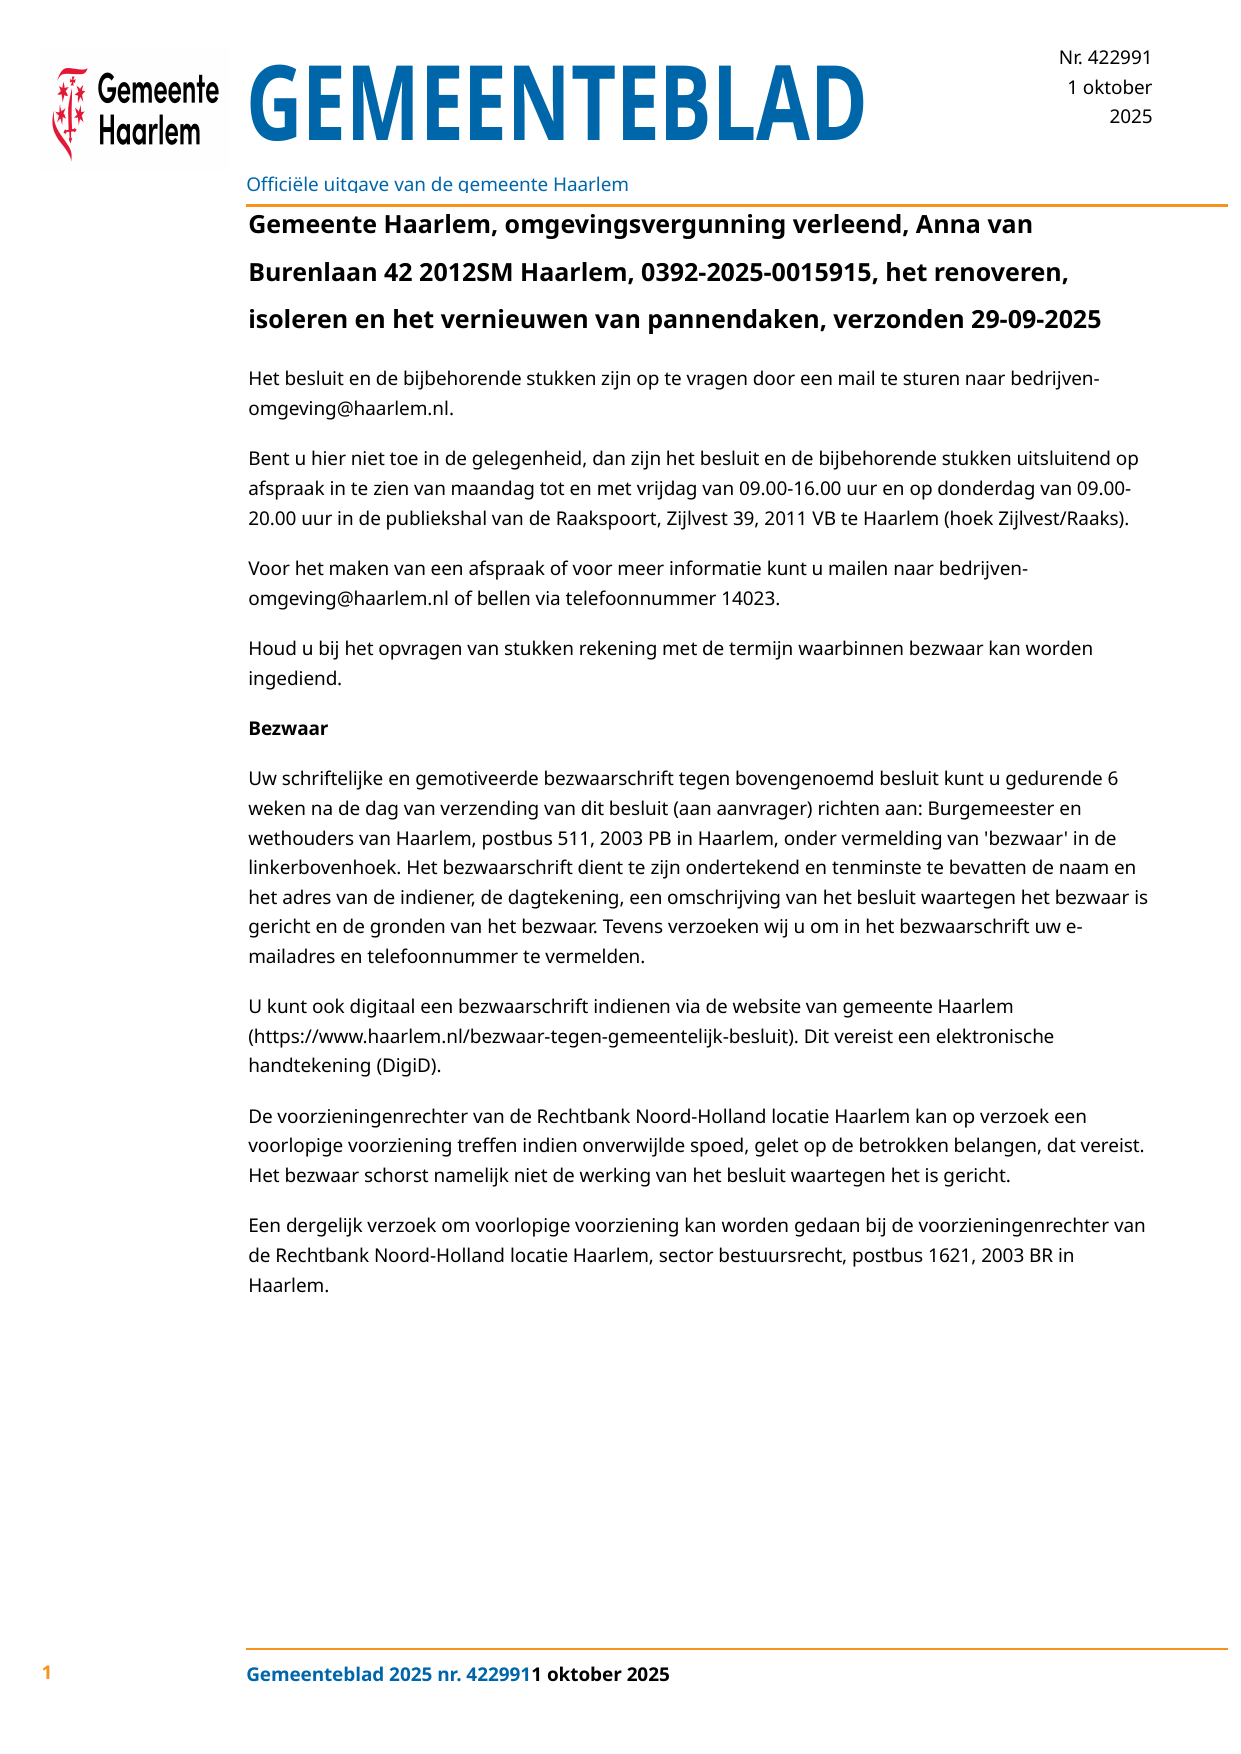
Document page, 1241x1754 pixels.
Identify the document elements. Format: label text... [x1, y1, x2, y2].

text Bezwaar [248, 715, 1152, 741]
text Gemeente Haarlem, omgevingsvergunning verleend, Anna van Burenlaan 42 2012SM Haarlem, 0392-2025-0015915, het renoveren, isoleren en het vernieuwen van pannendaken, verzonden 29-09-2025 [248, 207, 1152, 336]
text De voorzieningenrechter van de Rechtbank Noord-Holland locatie Haarlem kan op verzoek een voorlopige voorziening treffen indien onverwijlde spoed, gelet op de betrokken belangen, dat vereist. Het bezwaar schorst namelijk niet de werking van het besluit waartegen het is gericht. [248, 1103, 1152, 1188]
picture [41, 47, 231, 172]
text Voor het maken van een afspraak of voor meer informatie kunt u mailen naar bedrijven-omgeving@haarlem.nl of bellen via telefoonnummer 14023. [248, 555, 1152, 610]
text U kunt ook digitaal een bezwaarschrift indienen via de website van gemeente Haarlem (https://www.haarlem.nl/bezwaar-tegen-gemeentelijk-besluit). Dit vereist een elektronische handtekening (DigiD). [248, 993, 1152, 1078]
text Houd u bij het opvragen van stukken rekening met de termijn waarbinnen bezwaar kan worden ingediend. [248, 635, 1152, 690]
text Uw schriftelijke en gemotiveerde bezwaarschrift tegen bovengenoemd besluit kunt u gedurende 6 weken na de dag van verzending van dit besluit (aan aanvrager) richten aan: Burgemeester en wethouders van Haarlem, postbus 511, 2003 PB in Haarlem, onder vermelding van 'bezwaar' in de linkerbovenhoek. Het bezwaarschrift dient te zijn ondertekend en tenminste te bevatten de naam en het adres van de indiener, de dagtekening, een omschrijving van het besluit waartegen het bezwaar is gericht en de gronden van het bezwaar. Tevens verzoeken wij u om in het bezwaarschrift uw e-mailadres en telefoonnummer te vermelden. [248, 766, 1152, 969]
text Bent u hier niet toe in de gelegenheid, dan zijn het besluit en de bijbehorende stukken uitsluitend op afspraak in te zien van maandag tot en met vrijdag van 09.00-16.00 uur en op donderdag van 09.00-20.00 uur in de publiekshal van de Raakspoort, Zijlvest 39, 2011 VB te Haarlem (hoek Zijlvest/Raaks). [248, 446, 1152, 530]
text Een dergelijk verzoek om voorlopige voorziening kan worden gedaan bij de voorzieningenrechter van de Rechtbank Noord-Holland locatie Haarlem, sector bestuursrecht, postbus 1621, 2003 BR in Haarlem. [248, 1213, 1152, 1297]
text Het besluit en de bijbehorende stukken zijn op te vragen door een mail te sturen naar bedrijven-omgeving@haarlem.nl. [248, 366, 1152, 421]
